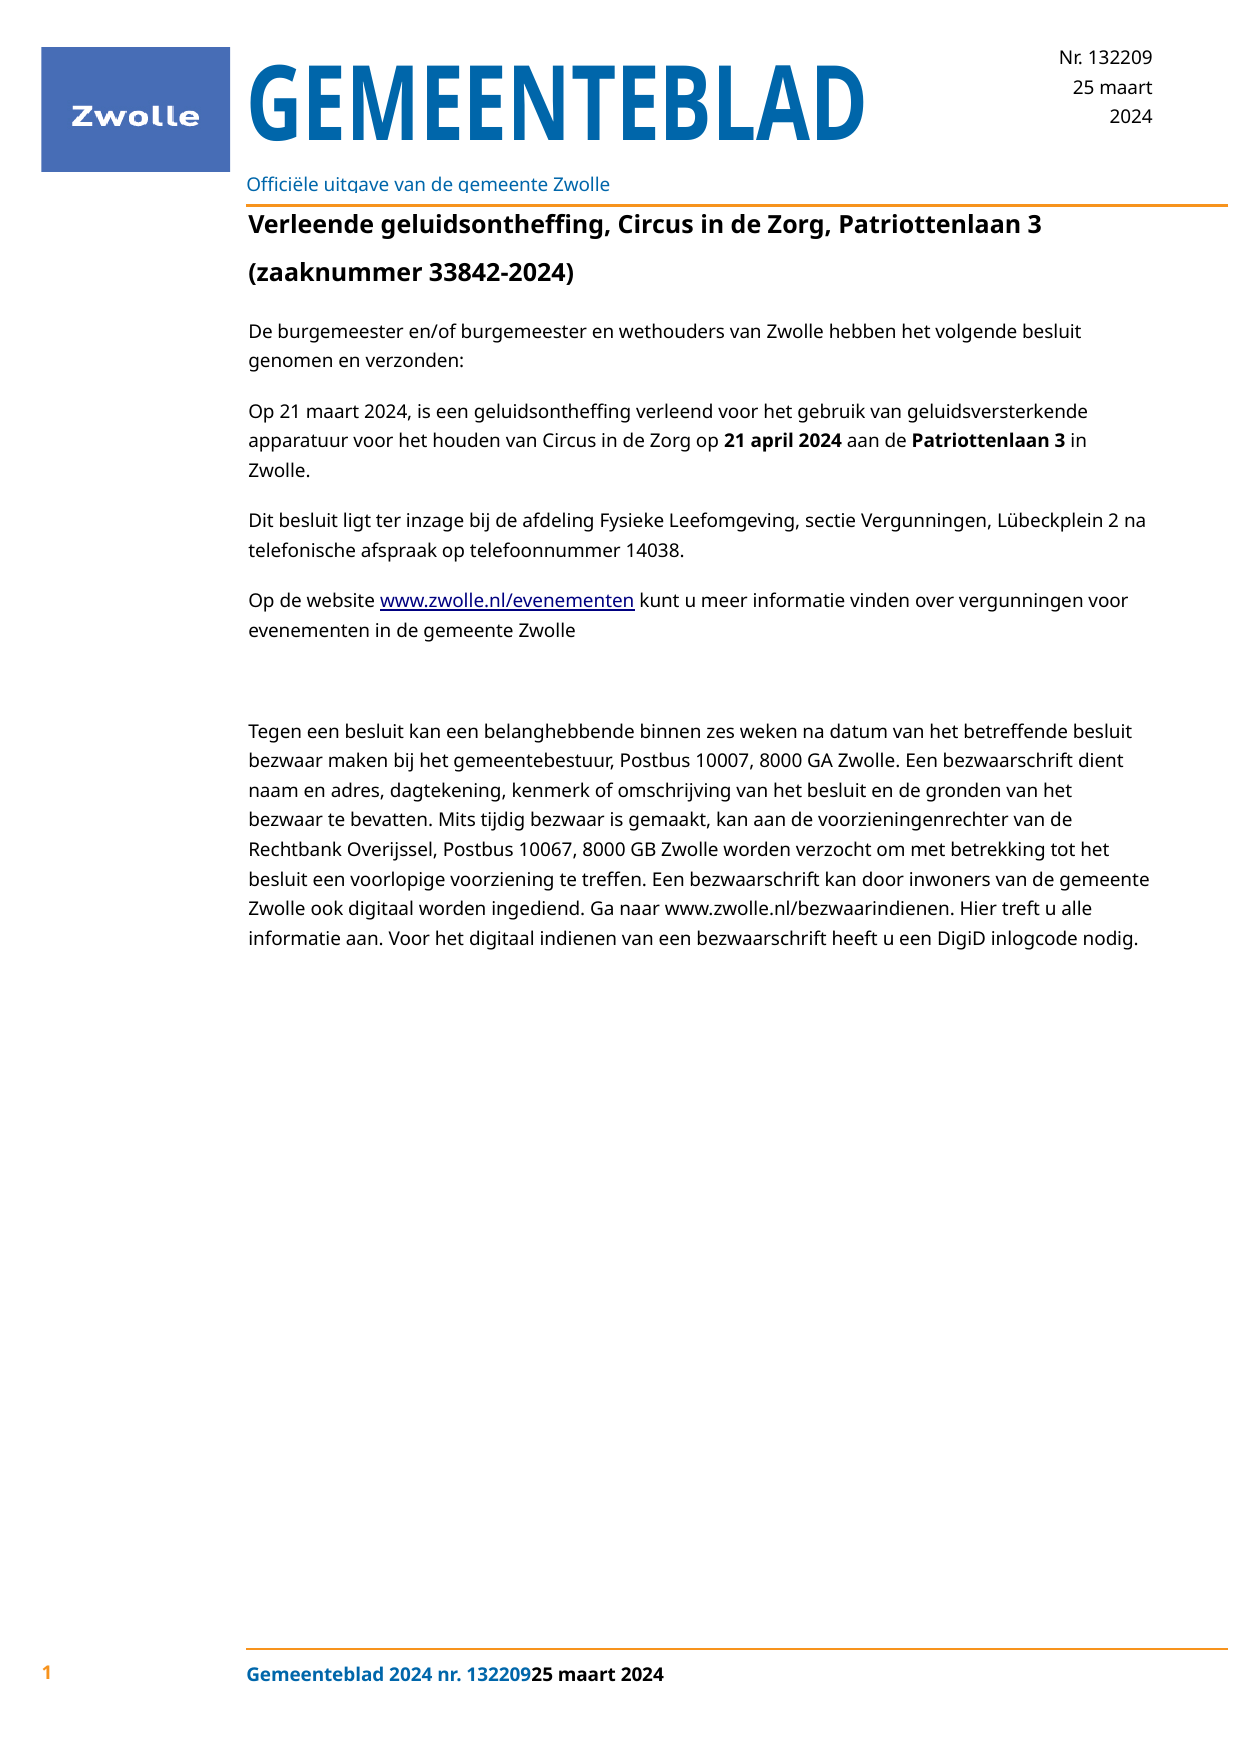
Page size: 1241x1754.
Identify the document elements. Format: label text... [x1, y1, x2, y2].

text Op de website www.zwolle.nl/evenementen kunt u meer informatie vinden over vergunningen voor evenementen in de gemeente Zwolle [248, 587, 1152, 643]
text Dit besluit ligt ter inzage bij de afdeling Fysieke Leefomgeving, sectie Vergunningen, Lübeckplein 2 na telefonische afspraak op telefoonnummer 14038. [248, 507, 1152, 563]
text Tegen een besluit kan een belanghebbende binnen zes weken na datum van het betreffende besluit bezwaar maken bij het gemeentebestuur, Postbus 10007, 8000 GA Zwolle. Een bezwaarschrift dient naam en adres, dagtekening, kenmerk of omschrijving van het besluit en de gronden van het bezwaar te bevatten. Mits tijdig bezwaar is gemaakt, kan aan de voorzieningenrechter van de Rechtbank Overijssel, Postbus 10067, 8000 GB Zwolle worden verzocht om met betrekking tot het besluit een voorlopige voorziening te treffen. Een bezwaarschrift kan door inwoners van de gemeente Zwolle ook digitaal worden ingediend. Ga naar www.zwolle.nl/bezwaarindienen. Hier treft u alle informatie aan. Voor het digitaal indienen van een bezwaarschrift heeft u een DigiD inlogcode nodig. [248, 718, 1152, 951]
text Op 21 maart 2024, is een geluidsontheffing verleend voor het gebruik van geluidsversterkende apparatuur voor het houden van Circus in de Zorg op 21 april 2024 aan de Patriottenlaan 3 in Zwolle. [248, 398, 1152, 483]
picture [41, 47, 231, 172]
text De burgemeester en/of burgemeester en wethouders van Zwolle hebben het volgende besluit genomen en verzonden: [248, 318, 1152, 373]
text Verleende geluidsontheffing, Circus in de Zorg, Patriottenlaan 3 (zaaknummer 33842-2024) [248, 207, 1152, 288]
